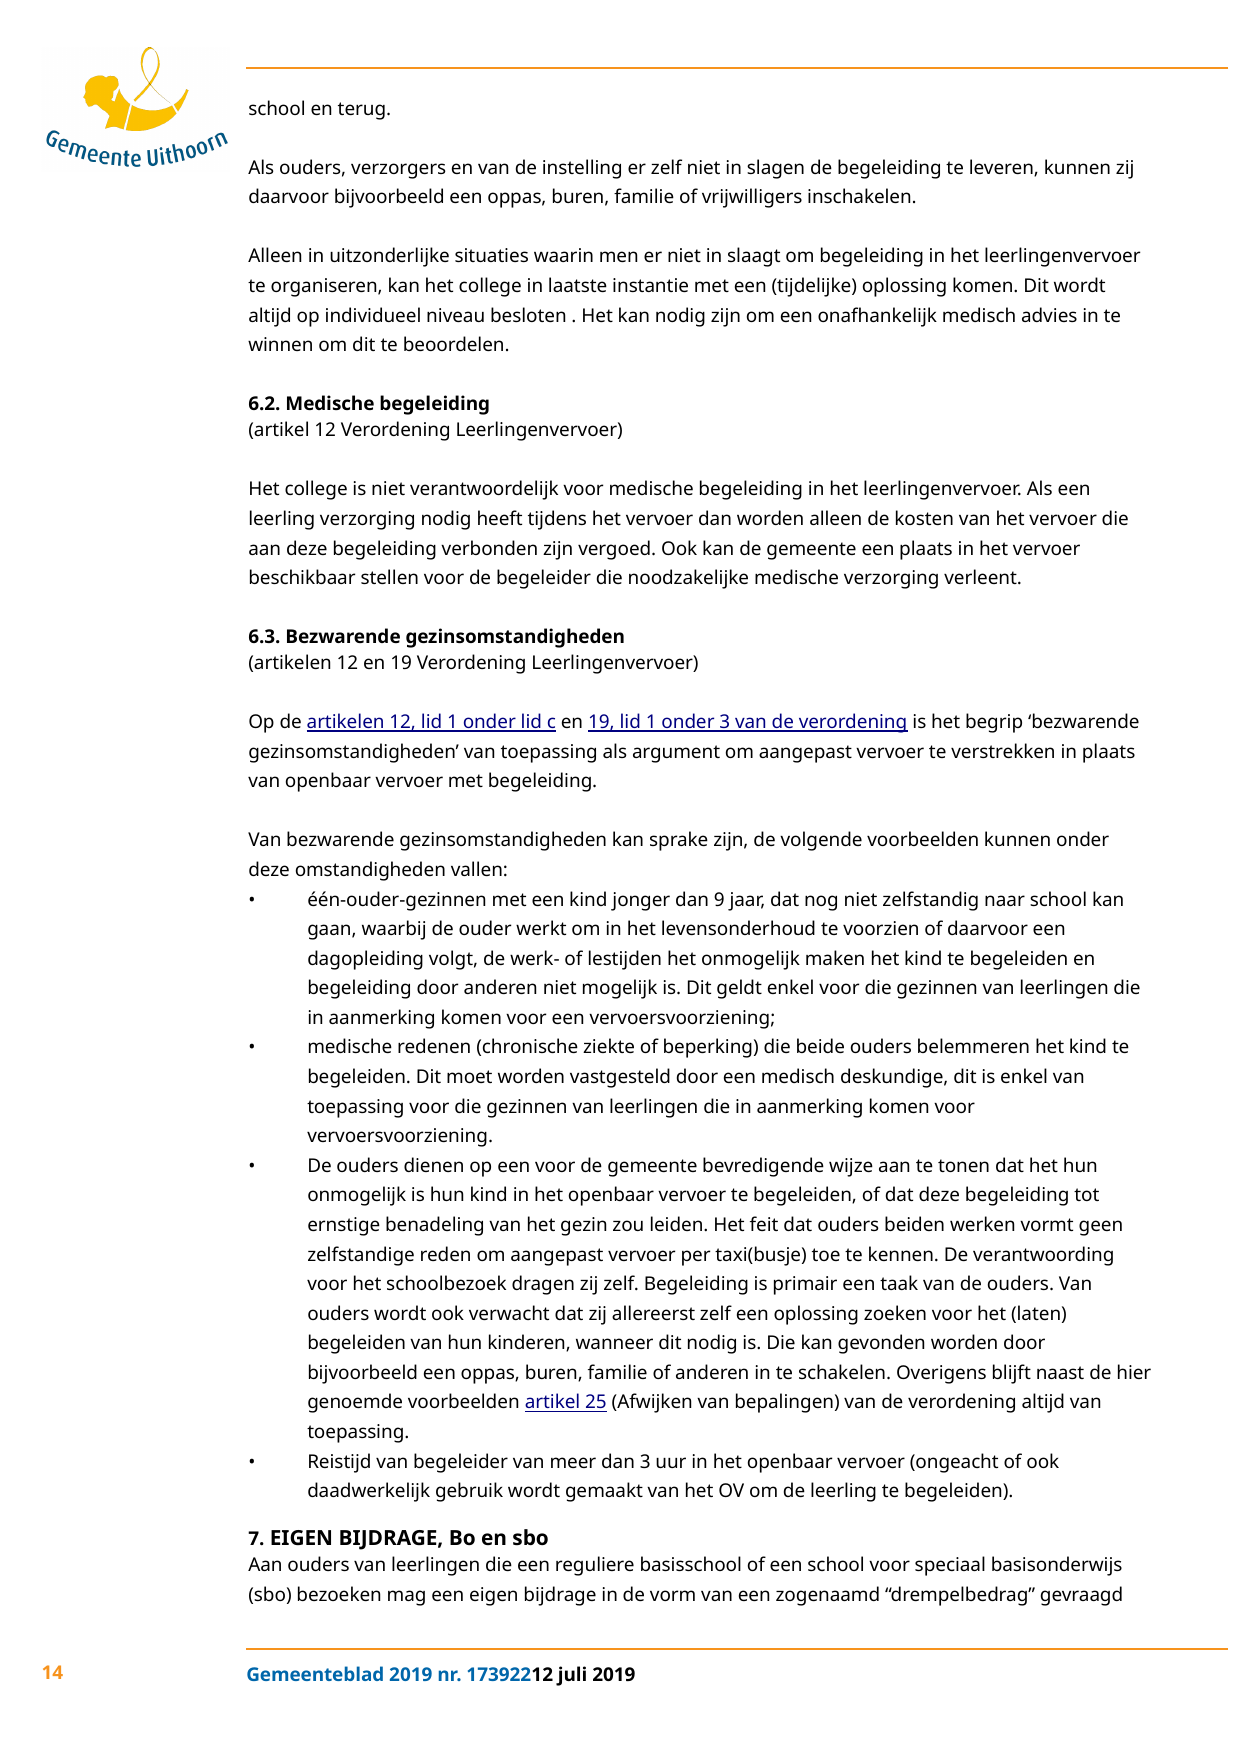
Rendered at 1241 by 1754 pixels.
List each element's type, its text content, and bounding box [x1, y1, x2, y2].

text Van bezwarende gezinsomstandigheden kan sprake zijn, de volgende voorbeelden kunnen onder deze omstandigheden vallen: [248, 827, 1152, 882]
picture [41, 47, 231, 172]
list Reistijd van begeleider van meer dan 3 uur in het openbaar vervoer (ongeacht of ook daadwerkelijk gebruik wordt gemaakt van het OV om de leerling te begeleiden). [248, 1448, 1152, 1503]
text (artikelen 12 en 19 Verordening Leerlingenvervoer) [248, 649, 1152, 675]
text 7. EIGEN BIJDRAGE, Bo en sbo [248, 1523, 1152, 1552]
text 6.3. Bezwarende gezinsomstandigheden [248, 623, 1152, 649]
text Aan ouders van leerlingen die een reguliere basisschool of een school voor speciaal basisonderwijs (sbo) bezoeken mag een eigen bijdrage in de vorm van een zogenaamd “drempelbedrag” gevraagd [248, 1552, 1152, 1607]
text Alleen in uitzonderlijke situaties waarin men er niet in slaagt om begeleiding in het leerlingenvervoer te organiseren, kan het college in laatste instantie met een (tijdelijke) oplossing komen. Dit wordt altijd op individueel niveau besloten . Het kan nodig zijn om een onafhankelijk medisch advies in te winnen om dit te beoordelen. [248, 243, 1152, 357]
text Op de artikelen 12, lid 1 onder lid c en 19, lid 1 onder 3 van de verordening is het begrip ‘bezwarende gezinsomstandigheden’ van toepassing als argument om aangepast vervoer te verstrekken in plaats van openbaar vervoer met begeleiding. [248, 708, 1152, 793]
list medische redenen (chronische ziekte of beperking) die beide ouders belemmeren het kind te begeleiden. Dit moet worden vastgesteld door een medisch deskundige, dit is enkel van toepassing voor die gezinnen van leerlingen die in aanmerking komen voor vervoersvoorziening. [248, 1034, 1152, 1148]
text school en terug. [248, 95, 1152, 121]
text (artikel 12 Verordening Leerlingenvervoer) [248, 416, 1152, 442]
text Als ouders, verzorgers en van de instelling er zelf niet in slagen de begeleiding te leveren, kunnen zij daarvoor bijvoorbeeld een oppas, buren, familie of vrijwilligers inschakelen. [248, 154, 1152, 209]
list De ouders dienen op een voor de gemeente bevredigende wijze aan te tonen dat het hun onmogelijk is hun kind in het openbaar vervoer te begeleiden, of dat deze begeleiding tot ernstige benadeling van het gezin zou leiden. Het feit dat ouders beiden werken vormt geen zelfstandige reden om aangepast vervoer per taxi(busje) toe te kennen. De verantwoording voor het schoolbezoek dragen zij zelf. Begeleiding is primair een taak van de ouders. Van ouders wordt ook verwacht dat zij allereerst zelf een oplossing zoeken voor het (laten) begeleiden van hun kinderen, wanneer dit nodig is. Die kan gevonden worden door bijvoorbeeld een oppas, buren, familie of anderen in te schakelen. Overigens blijft naast de hier genoemde voorbeelden artikel 25 (Afwijken van bepalingen) van de verordening altijd van toepassing. [248, 1152, 1152, 1444]
text 6.2. Medische begeleiding [248, 391, 1152, 416]
list één-ouder-gezinnen met een kind jonger dan 9 jaar, dat nog niet zelfstandig naar school kan gaan, waarbij de ouder werkt om in het levensonderhoud te voorzien of daarvoor een dagopleiding volgt, de werk- of lestijden het onmogelijk maken het kind te begeleiden en begeleiding door anderen niet mogelijk is. Dit geldt enkel voor die gezinnen van leerlingen die in aanmerking komen voor een vervoersvoorziening; [248, 886, 1152, 1030]
text Het college is niet verantwoordelijk voor medische begeleiding in het leerlingenvervoer. Als een leerling verzorging nodig heeft tijdens het vervoer dan worden alleen de kosten van het vervoer die aan deze begeleiding verbonden zijn vergoed. Ook kan de gemeente een plaats in het vervoer beschikbaar stellen voor de begeleider die noodzakelijke medische verzorging verleent. [248, 476, 1152, 590]
